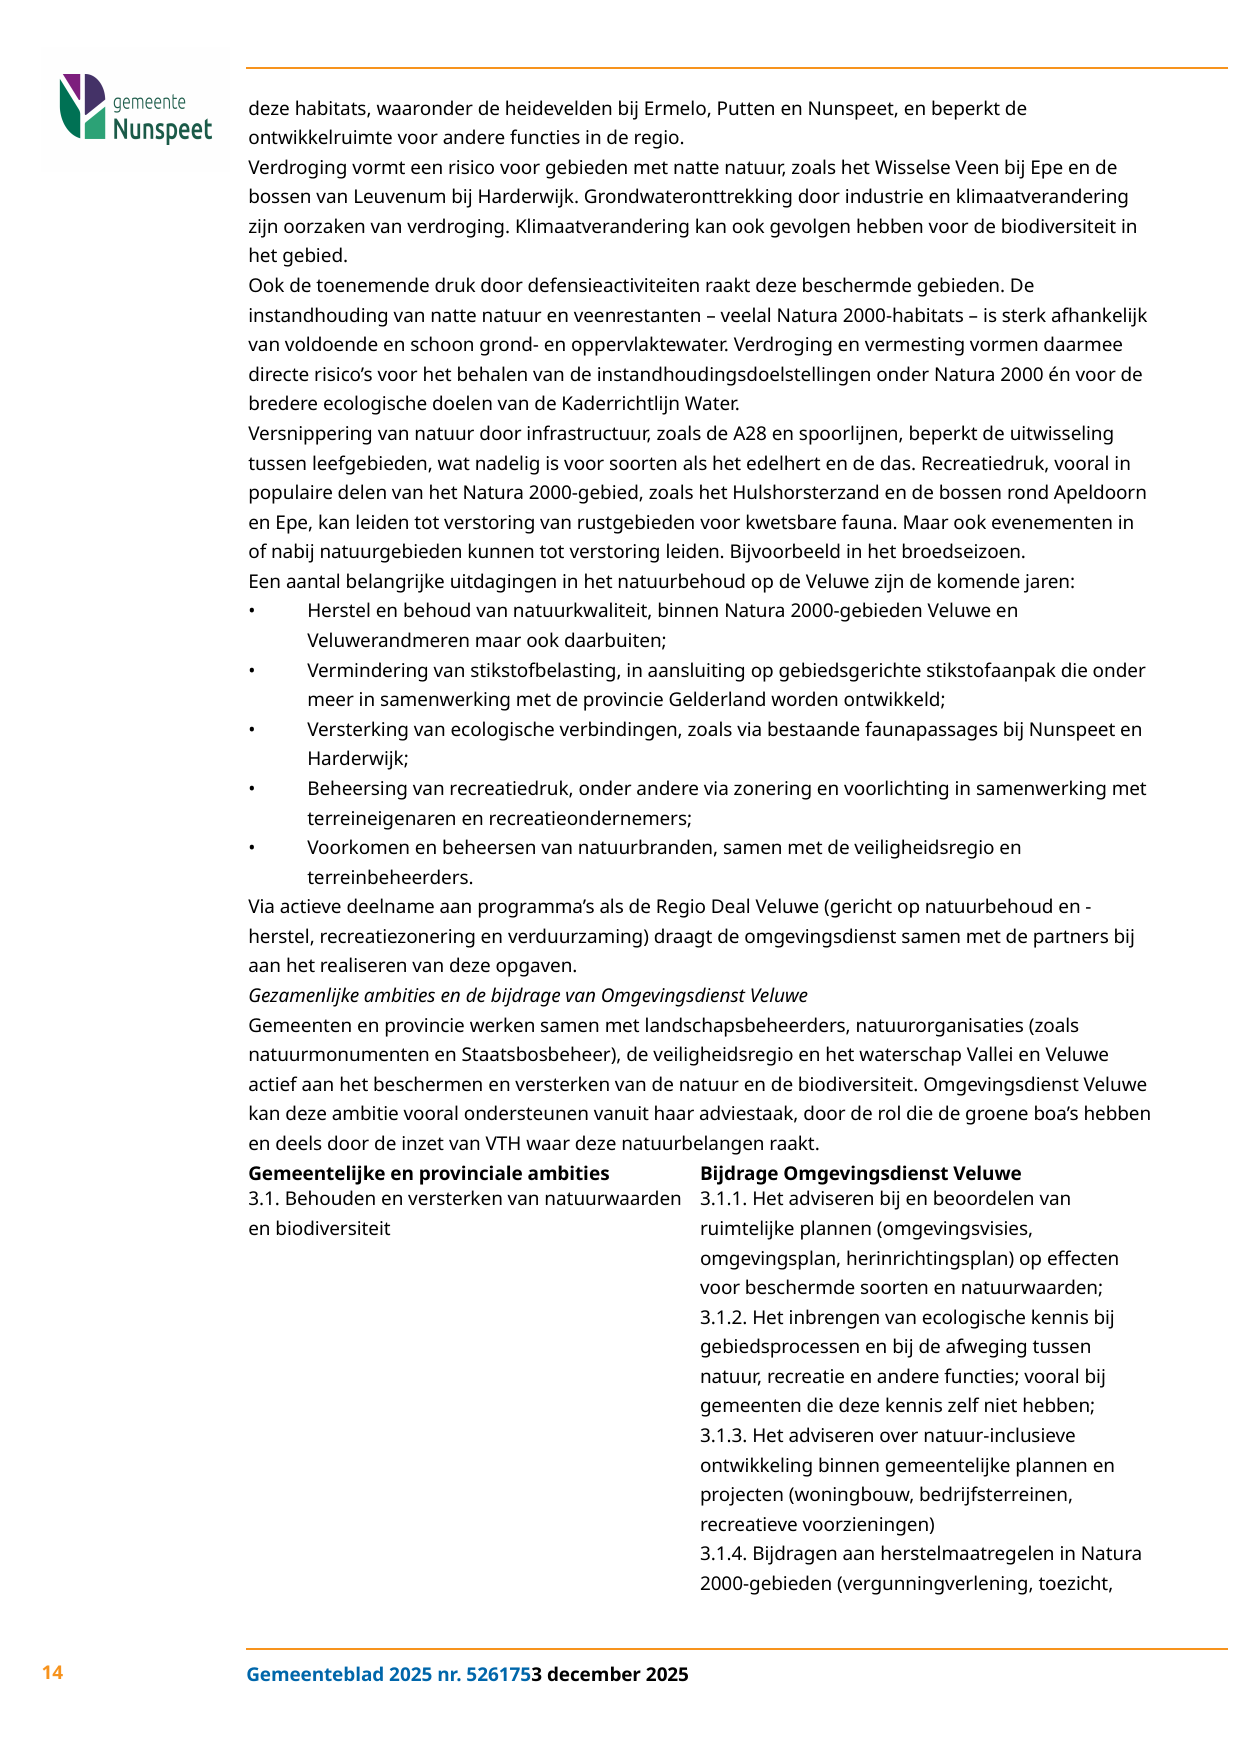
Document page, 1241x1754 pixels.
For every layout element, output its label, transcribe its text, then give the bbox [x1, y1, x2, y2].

text Ook de toenemende druk door defensieactiviteiten raakt deze beschermde gebieden. De instandhouding van natte natuur en veenrestanten – veelal Natura 2000-habitats – is sterk afhankelijk van voldoende en schoon grond- en oppervlaktewater. Verdroging en vermesting vormen daarmee directe risico’s voor het behalen van de instandhoudingsdoelstellingen onder Natura 2000 én voor de bredere ecologische doelen van de Kaderrichtlijn Water. [248, 272, 1152, 416]
text Gemeenten en provincie werken samen met landschapsbeheerders, natuurorganisaties (zoals natuurmonumenten en Staatsbosbeheer), de veiligheidsregio en het waterschap Vallei en Veluwe actief aan het beschermen en versterken van de natuur en de biodiversiteit. Omgevingsdienst Veluwe kan deze ambitie vooral ondersteunen vanuit haar adviestaak, door de rol die de groene boa’s hebben en deels door de inzet van VTH waar deze natuurbelangen raakt. [248, 1012, 1152, 1156]
list Herstel en behoud van natuurkwaliteit, binnen Natura 2000-gebieden Veluwe en Veluwerandmeren maar ook daarbuiten; [248, 598, 1152, 653]
table_cell 3.1. Behouden en versterken van natuurwaarden en biodiversiteit [248, 1186, 700, 1596]
list Vermindering van stikstofbelasting, in aansluiting op gebiedsgerichte stikstofaanpak die onder meer in samenwerking met de provincie Gelderland worden ontwikkeld; [248, 657, 1152, 712]
table_header Gemeentelijke en provinciale ambities [248, 1160, 700, 1186]
table_cell 3.1.1. Het adviseren bij en beoordelen van ruimtelijke plannen (omgevingsvisies, omgevingsplan, herinrichtingsplan) op effecten voor beschermde soorten en natuurwaarden; 3.1.2. Het inbrengen van ecologische kennis bij gebiedsprocessen en bij de afweging tussen natuur, recreatie en andere functies; vooral bij gemeenten die deze kennis zelf niet hebben; 3.1.3. Het adviseren over natuur-inclusieve ontwikkeling binnen gemeentelijke plannen en projecten (woningbouw, bedrijfsterreinen, recreatieve voorzieningen) 3.1.4. Bijdragen aan herstelmaatregelen in Natura 2000-gebieden (vergunningverlening, toezicht, [700, 1186, 1152, 1596]
picture [41, 47, 231, 172]
text deze habitats, waaronder de heidevelden bij Ermelo, Putten en Nunspeet, en beperkt de ontwikkelruimte voor andere functies in de regio. [248, 95, 1152, 150]
text Verdroging vormt een risico voor gebieden met natte natuur, zoals het Wisselse Veen bij Epe en de bossen van Leuvenum bij Harderwijk. Grondwateronttrekking door industrie en klimaatverandering zijn oorzaken van verdroging. Klimaatverandering kan ook gevolgen hebben voor de biodiversiteit in het gebied. [248, 154, 1152, 268]
list Beheersing van recreatiedruk, onder andere via zonering en voorlichting in samenwerking met terreineigenaren en recreatieondernemers; [248, 775, 1152, 831]
table_header Bijdrage Omgevingsdienst Veluwe [700, 1160, 1152, 1186]
text Via actieve deelname aan programma’s als de Regio Deal Veluwe (gericht op natuurbehoud en -herstel, recreatiezonering en verduurzaming) draagt de omgevingsdienst samen met de partners bij aan het realiseren van deze opgaven. [248, 893, 1152, 978]
text Versnippering van natuur door infrastructuur, zoals de A28 en spoorlijnen, beperkt de uitwisseling tussen leefgebieden, wat nadelig is voor soorten als het edelhert en de das. Recreatiedruk, vooral in populaire delen van het Natura 2000-gebied, zoals het Hulshorsterzand en de bossen rond Apeldoorn en Epe, kan leiden tot verstoring van rustgebieden voor kwetsbare fauna. Maar ook evenementen in of nabij natuurgebieden kunnen tot verstoring leiden. Bijvoorbeeld in het broedseizoen. [248, 420, 1152, 564]
list Voorkomen en beheersen van natuurbranden, samen met de veiligheidsregio en terreinbeheerders. [248, 834, 1152, 890]
text Een aantal belangrijke uitdagingen in het natuurbehoud op de Veluwe zijn de komende jaren: [248, 568, 1152, 594]
text Gezamenlijke ambities en de bijdrage van Omgevingsdienst Veluwe [248, 982, 1152, 1008]
list Versterking van ecologische verbindingen, zoals via bestaande faunapassages bij Nunspeet en Harderwijk; [248, 716, 1152, 771]
